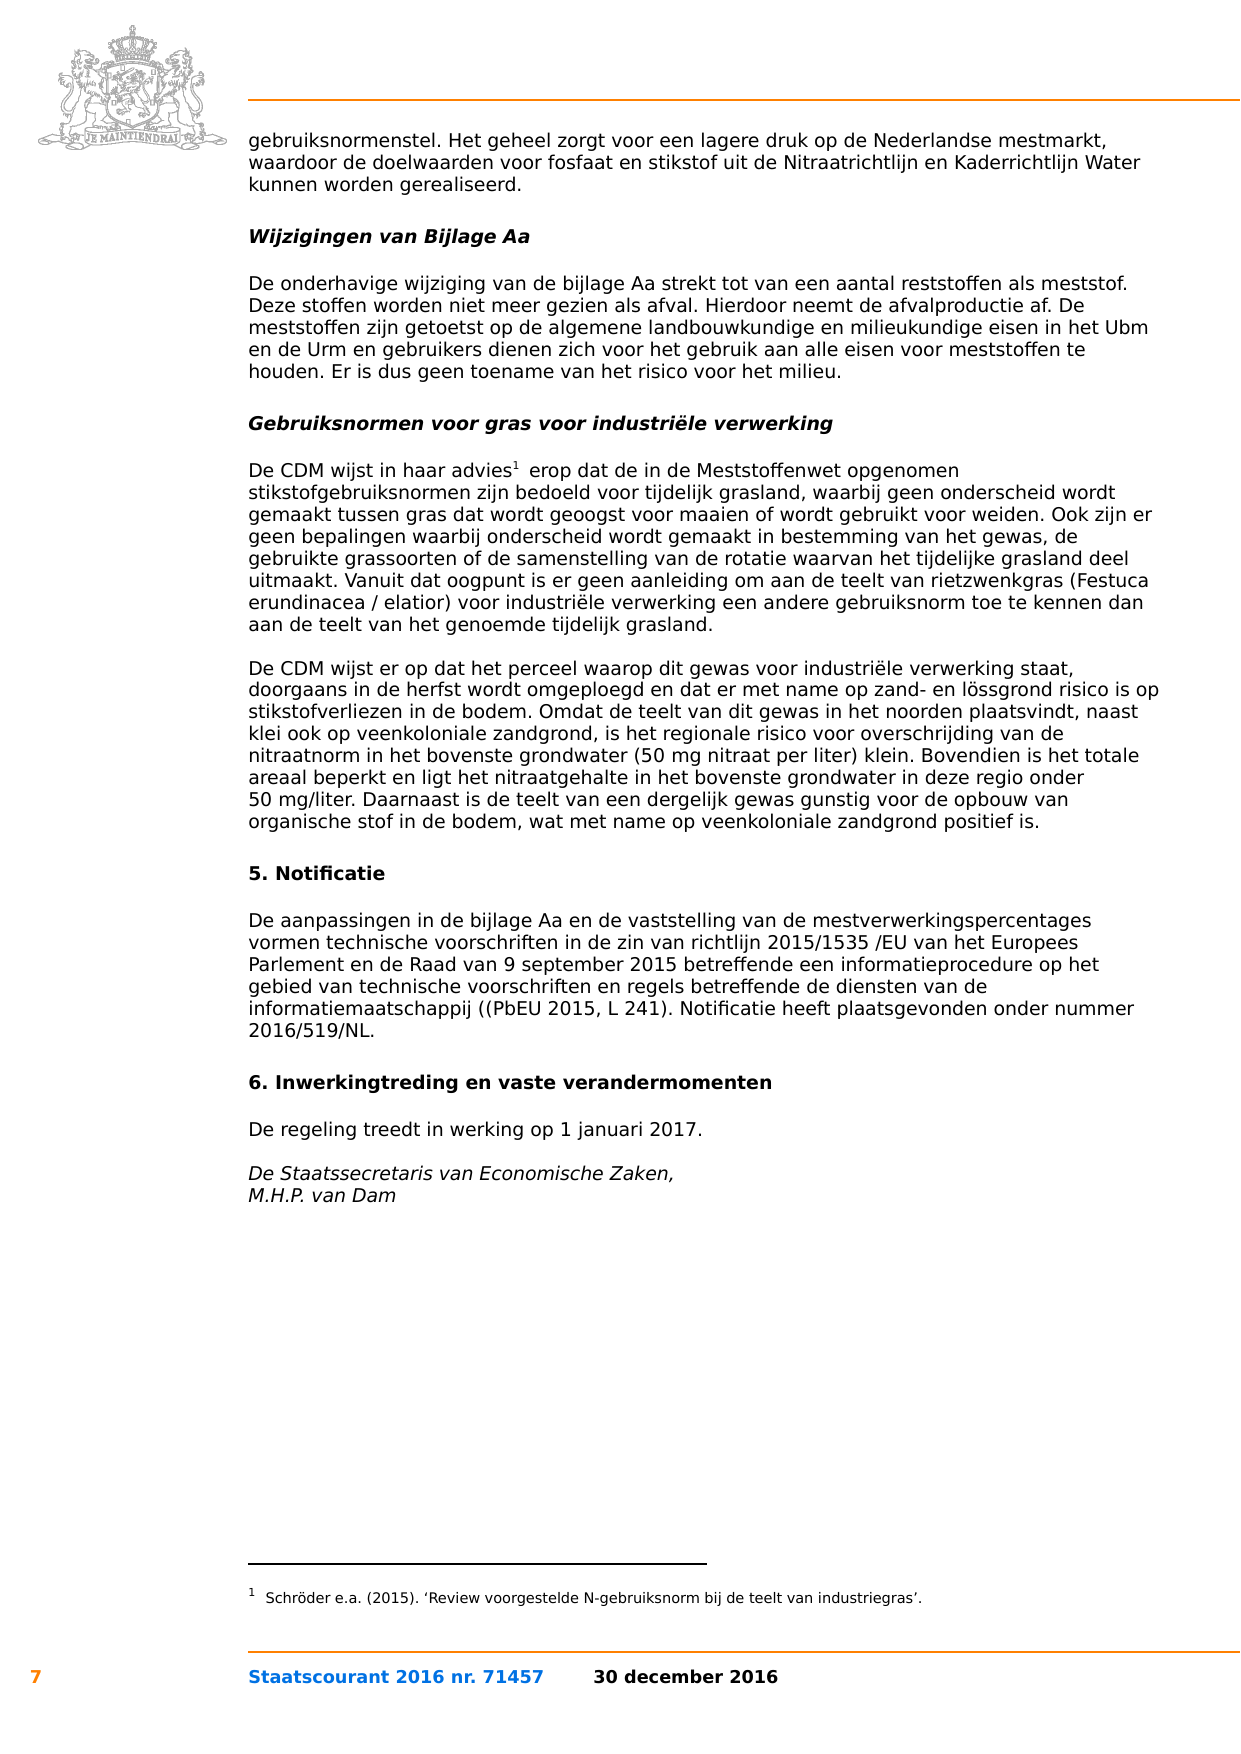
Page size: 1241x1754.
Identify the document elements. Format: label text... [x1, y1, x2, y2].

subtitle 5. Notificatie [248, 863, 1163, 885]
text De CDM wijst er op dat het perceel waarop dit gewas voor industriële verwerking staat, doorgaans in de herfst wordt omgeploegd en dat er met name op zand- en lössgrond risico is op stikstofverliezen in de bodem. Omdat de teelt van dit gewas in het noorden plaatsvindt, naast klei ook op veenkoloniale zandgrond, is het regionale risico voor overschrijding van de nitraatnorm in het bovenste grondwater (50 mg nitraat per liter) klein. Bovendien is het totale areaal beperkt en ligt het nitraatgehalte in het bovenste grondwater in deze regio onder 50 mg/liter. Daarnaast is de teelt van een dergelijk gewas gunstig voor de opbouw van organische stof in de bodem, wat met name op veenkoloniale zandgrond positief is. [248, 657, 1163, 833]
text De regeling treedt in werking op 1 januari 2017. [248, 1119, 1163, 1141]
text Schröder e.a. (2015). ‘Review voorgestelde N-gebruiksnorm bij de teelt van industriegras’. [248, 1586, 1163, 1608]
subtitle 6. Inwerkingtreding en vaste verandermomenten [248, 1072, 1163, 1094]
text gebruiksnormenstel. Het geheel zorgt voor een lagere druk op de Nederlandse mestmarkt, waardoor de doelwaarden voor fosfaat en stikstof uit de Nitraatrichtlijn en Kaderrichtlijn Water kunnen worden gerealiseerd. [248, 130, 1163, 196]
subtitle Wijzigingen van Bijlage Aa [248, 226, 1163, 248]
text De CDM wijst in haar advies erop dat de in de Meststoffenwet opgenomen stikstofgebruiksnormen zijn bedoeld voor tijdelijk grasland, waarbij geen onderscheid wordt gemaakt tussen gras dat wordt geoogst voor maaien of wordt gebruikt voor weiden. Ook zijn er geen bepalingen waarbij onderscheid wordt gemaakt in bestemming van het gewas, de gebruikte grassoorten of de samenstelling van de rotatie waarvan het tijdelijke grasland deel uitmaakt. Vanuit dat oogpunt is er geen aanleiding om aan de teelt van rietzwenkgras (Festuca erundinacea / elatior) voor industriële verwerking een andere gebruiksnorm toe te kennen dan aan de teelt van het genoemde tijdelijk grasland. [248, 460, 1163, 636]
picture [38, 25, 227, 150]
text De aanpassingen in de bijlage Aa en de vaststelling van de mestverwerkingspercentages vormen technische voorschriften in de zin van richtlijn 2015/1535 /EU van het Europees Parlement en de Raad van 9 september 2015 betreffende een informatieprocedure op het gebied van technische voorschriften en regels betreffende de diensten van de informatiemaatschappij ((PbEU 2015, L 241). Notificatie heeft plaatsgevonden onder nummer 2016/519/NL. [248, 910, 1163, 1042]
text De onderhavige wijziging van de bijlage Aa strekt tot van een aantal reststoffen als meststof. Deze stoffen worden niet meer gezien als afval. Hierdoor neemt de afvalproductie af. De meststoffen zijn getoetst op de algemene landbouwkundige en milieukundige eisen in het Ubm en de Urm en gebruikers dienen zich voor het gebruik aan alle eisen voor meststoffen te houden. Er is dus geen toename van het risico voor het milieu. [248, 273, 1163, 383]
subtitle Gebruiksnormen voor gras voor industriële verwerking [248, 413, 1163, 435]
text De Staatssecretaris van Economische Zaken, M.H.P. van Dam [248, 1163, 1163, 1207]
